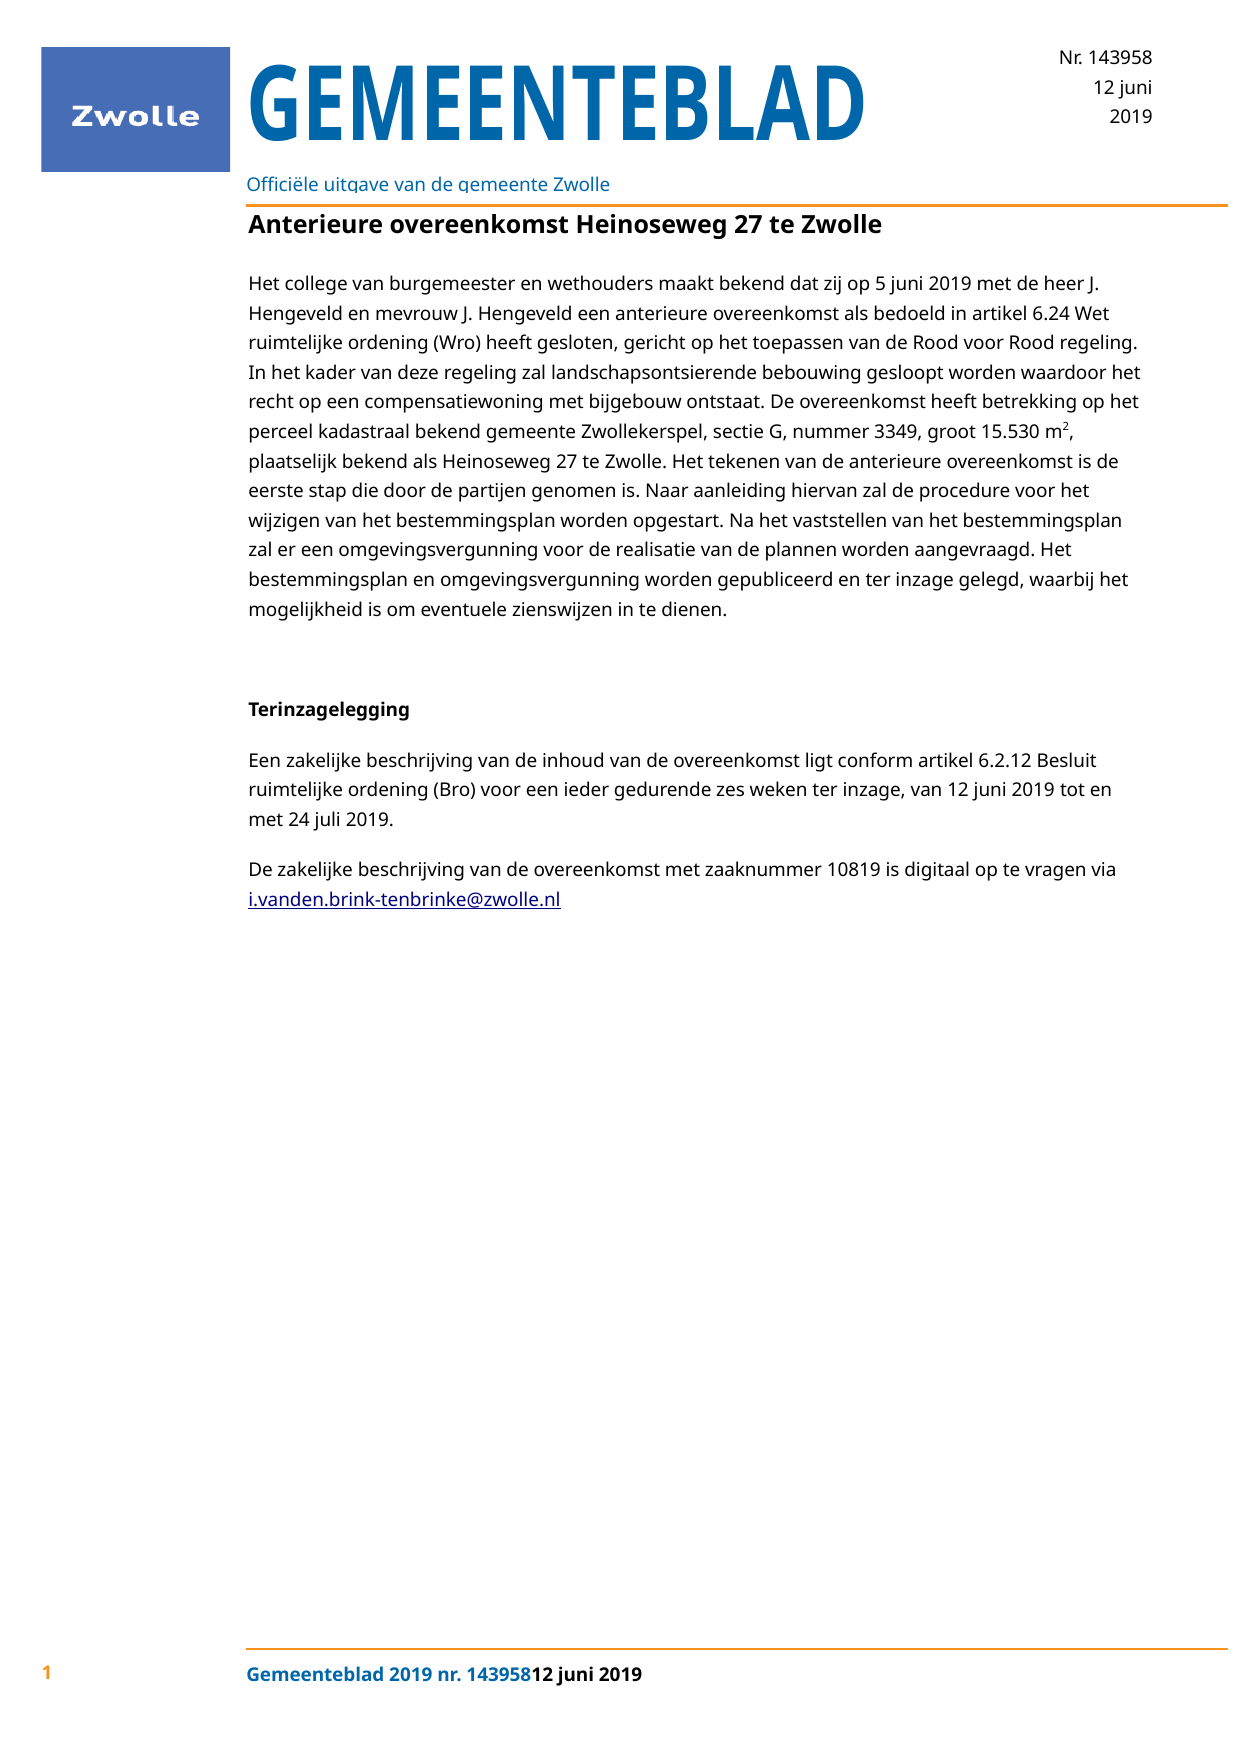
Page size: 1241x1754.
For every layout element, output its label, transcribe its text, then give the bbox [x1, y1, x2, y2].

text Terinzagelegging [248, 697, 1152, 722]
text Het college van burgemeester en wethouders maakt bekend dat zij op 5 juni 2019 met de heer J. Hengeveld en mevrouw J. Hengeveld een anterieure overeenkomst als bedoeld in artikel 6.24 Wet ruimtelijke ordening (Wro) heeft gesloten, gericht op het toepassen van de Rood voor Rood regeling. In het kader van deze regeling zal landschapsontsierende bebouwing gesloopt worden waardoor het recht op een compensatiewoning met bijgebouw ontstaat. De overeenkomst heeft betrekking op het perceel kadastraal bekend gemeente Zwollekerspel, sectie G, nummer 3349, groot 15.530 m2, plaatselijk bekend als Heinoseweg 27 te Zwolle. Het tekenen van de anterieure overeenkomst is de eerste stap die door de partijen genomen is. Naar aanleiding hiervan zal de procedure voor het wijzigen van het bestemmingsplan worden opgestart. Na het vaststellen van het bestemmingsplan zal er een omgevingsvergunning voor de realisatie van de plannen worden aangevraagd. Het bestemmingsplan en omgevingsvergunning worden gepubliceerd en ter inzage gelegd, waarbij het mogelijkheid is om eventuele zienswijzen in te dienen. [248, 270, 1152, 621]
picture [41, 47, 231, 172]
text Een zakelijke beschrijving van de inhoud van de overeenkomst ligt conform artikel 6.2.12 Besluit ruimtelijke ordening (Bro) voor een ieder gedurende zes weken ter inzage, van 12 juni 2019 tot en met 24 juli 2019. [248, 747, 1152, 832]
text De zakelijke beschrijving van de overeenkomst met zaaknummer 10819 is digitaal op te vragen via i.vanden.brink-tenbrinke@zwolle.nl [248, 857, 1152, 912]
text Anterieure overeenkomst Heinoseweg 27 te Zwolle [248, 207, 1152, 241]
